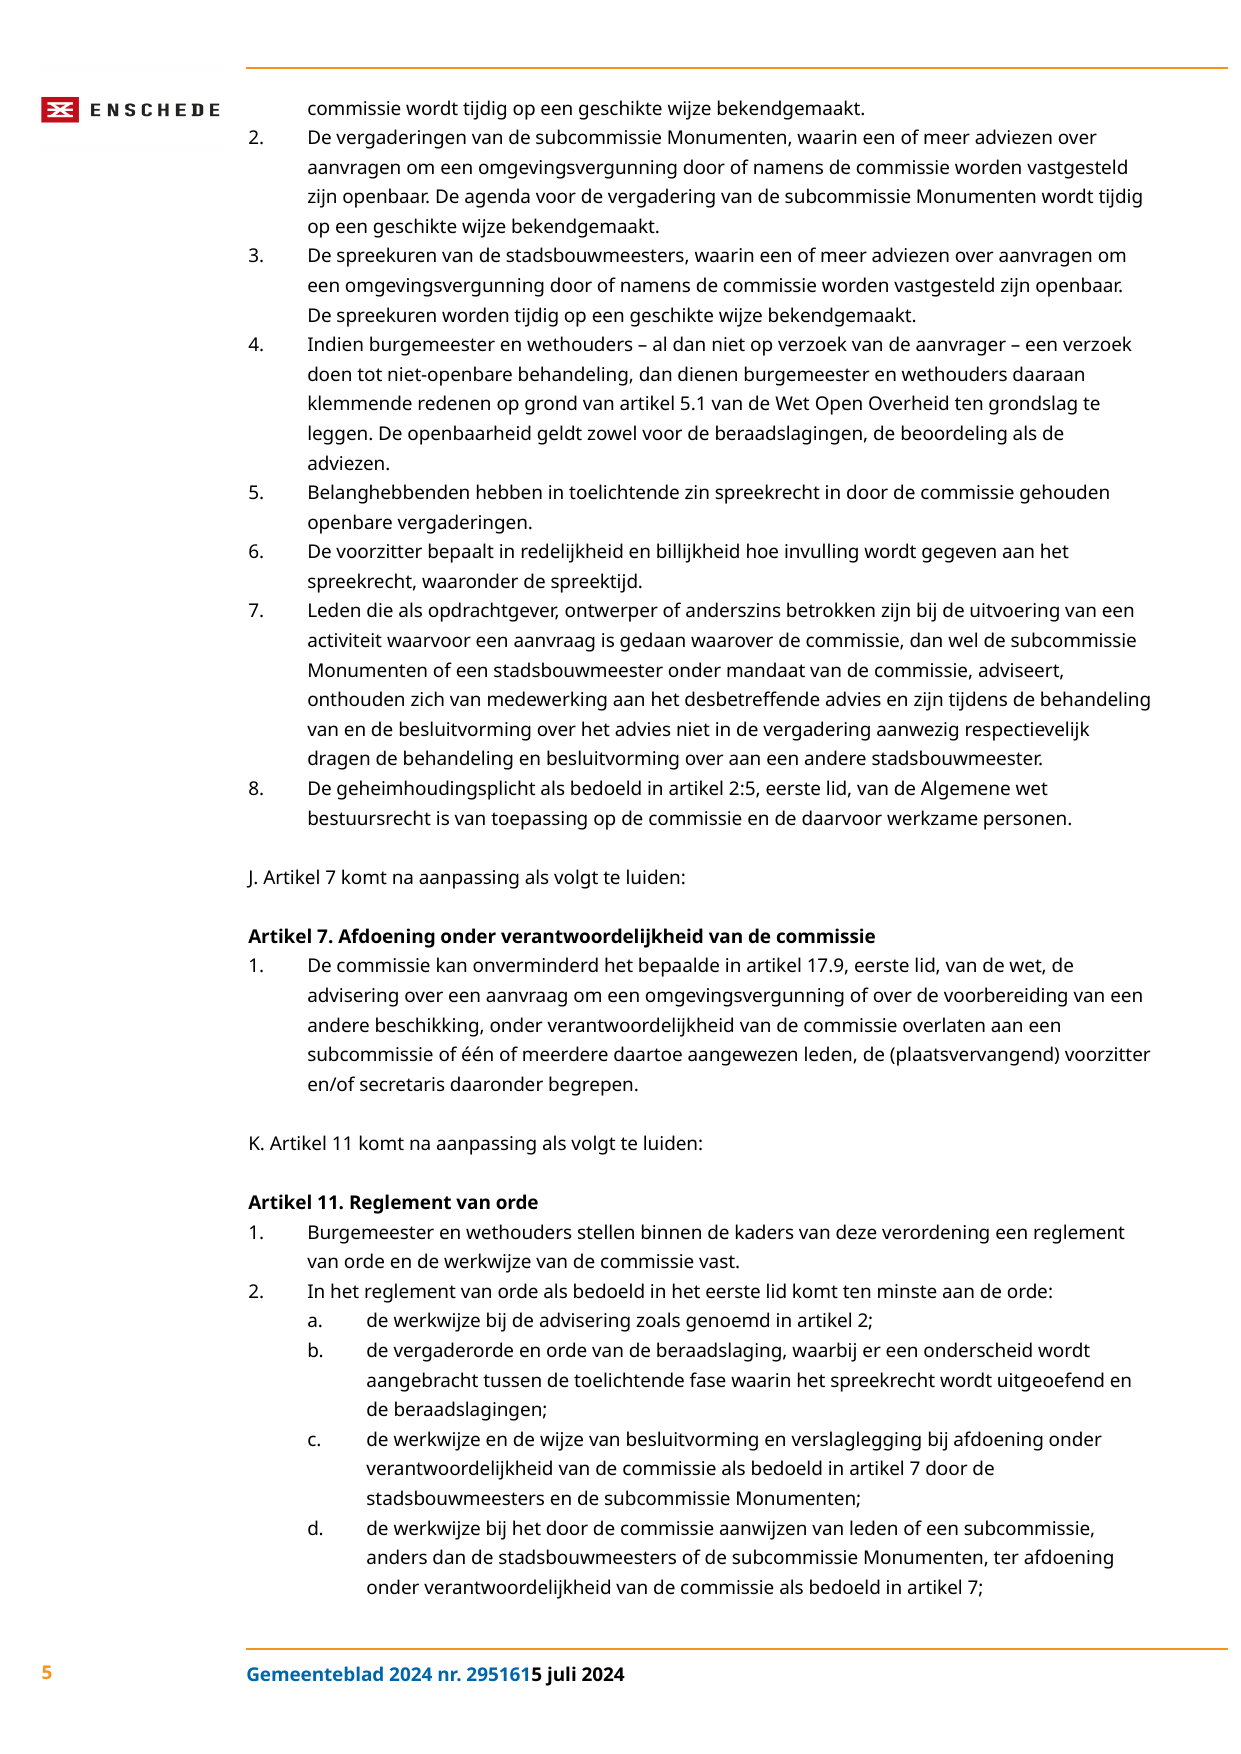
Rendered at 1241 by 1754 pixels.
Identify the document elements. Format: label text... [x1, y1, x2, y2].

list De commissie kan onverminderd het bepaalde in artikel 17.9, eerste lid, van de wet, de advisering over een aanvraag om een omgevingsvergunning of over de voorbereiding van een andere beschikking, onder verantwoordelijkheid van de commissie overlaten aan een subcommissie of één of meerdere daartoe aangewezen leden, de (plaatsvervangend) voorzitter en/of secretaris daaronder begrepen. [248, 953, 1152, 1097]
text J. Artikel 7 komt na aanpassing als volgt te luiden: [248, 864, 1152, 890]
list De vergaderingen van de subcommissie Monumenten, waarin een of meer adviezen over aanvragen om een omgevingsvergunning door of namens de commissie worden vastgesteld zijn openbaar. De agenda voor de vergadering van de subcommissie Monumenten wordt tijdig op een geschikte wijze bekendgemaakt. [248, 124, 1152, 239]
list Indien burgemeester en wethouders – al dan niet op verzoek van de aanvrager – een verzoek doen tot niet-openbare behandeling, dan dienen burgemeester en wethouders daaraan klemmende redenen op grond van artikel 5.1 van de Wet Open Overheid ten grondslag te leggen. De openbaarheid geldt zowel voor de beraadslagingen, de beoordeling als de adviezen. [248, 331, 1152, 476]
list de werkwijze bij het door de commissie aanwijzen van leden of een subcommissie, anders dan de stadsbouwmeesters of de subcommissie Monumenten, ter afdoening onder verantwoordelijkheid van de commissie als bedoeld in artikel 7; [307, 1515, 1152, 1600]
list de werkwijze bij de advisering zoals genoemd in artikel 2; [307, 1308, 1152, 1333]
picture [41, 47, 231, 172]
list commissie wordt tijdig op een geschikte wijze bekendgemaakt. [248, 95, 1152, 121]
list de werkwijze en de wijze van besluitvorming en verslaglegging bij afdoening onder verantwoordelijkheid van de commissie als bedoeld in artikel 7 door de stadsbouwmeesters en de subcommissie Monumenten; [307, 1426, 1152, 1511]
text Artikel 11. Reglement van orde [248, 1189, 1152, 1215]
list de vergaderorde en orde van de beraadslaging, waarbij er een onderscheid wordt aangebracht tussen de toelichtende fase waarin het spreekrecht wordt uitgeoefend en de beraadslagingen; [307, 1337, 1152, 1422]
list Burgemeester en wethouders stellen binnen de kaders van deze verordening een reglement van orde en de werkwijze van de commissie vast. [248, 1219, 1152, 1274]
text K. Artikel 11 komt na aanpassing als volgt te luiden: [248, 1130, 1152, 1156]
text Artikel 7. Afdoening onder verantwoordelijkheid van de commissie [248, 923, 1152, 949]
list Leden die als opdrachtgever, ontwerper of anderszins betrokken zijn bij de uitvoering van een activiteit waarvoor een aanvraag is gedaan waarover de commissie, dan wel de subcommissie Monumenten of een stadsbouwmeester onder mandaat van de commissie, adviseert, onthouden zich van medewerking aan het desbetreffende advies en zijn tijdens de behandeling van en de besluitvorming over het advies niet in de vergadering aanwezig respectievelijk dragen de behandeling en besluitvorming over aan een andere stadsbouwmeester. [248, 598, 1152, 771]
list Belanghebbenden hebben in toelichtende zin spreekrecht in door de commissie gehouden openbare vergaderingen. [248, 479, 1152, 535]
list De geheimhoudingsplicht als bedoeld in artikel 2:5, eerste lid, van de Algemene wet bestuursrecht is van toepassing op de commissie en de daarvoor werkzame personen. [248, 775, 1152, 831]
list In het reglement van orde als bedoeld in het eerste lid komt ten minste aan de orde: [248, 1278, 1152, 1304]
list De voorzitter bepaalt in redelijkheid en billijkheid hoe invulling wordt gegeven aan het spreekrecht, waaronder de spreektijd. [248, 538, 1152, 594]
list De spreekuren van de stadsbouwmeesters, waarin een of meer adviezen over aanvragen om een omgevingsvergunning door of namens de commissie worden vastgesteld zijn openbaar. De spreekuren worden tijdig op een geschikte wijze bekendgemaakt. [248, 243, 1152, 328]
